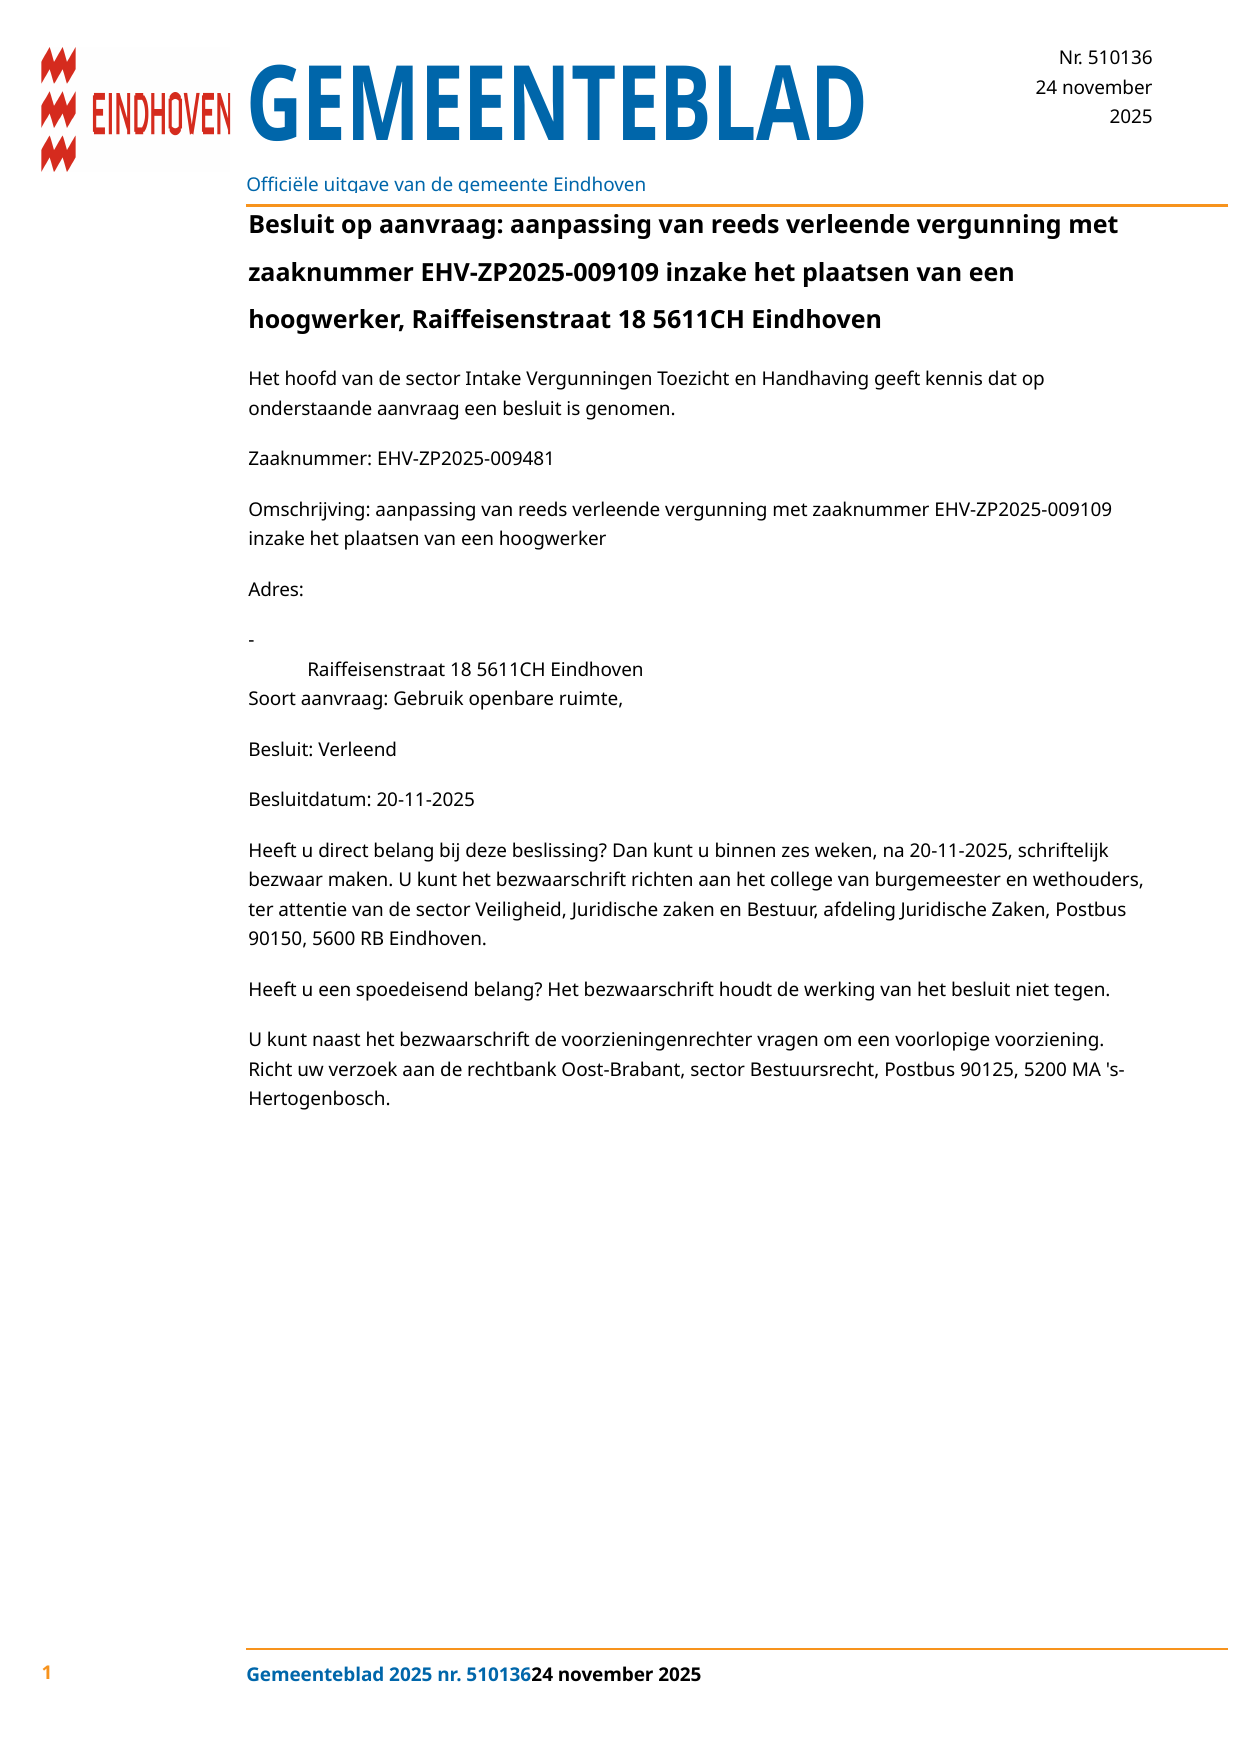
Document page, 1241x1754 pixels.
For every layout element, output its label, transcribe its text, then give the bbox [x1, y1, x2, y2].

text Omschrijving: aanpassing van reeds verleende vergunning met zaaknummer EHV-ZP2025-009109 inzake het plaatsen van een hoogwerker [248, 496, 1152, 551]
text U kunt naast het bezwaarschrift de voorzieningenrechter vragen om een voorlopige voorziening. Richt uw verzoek aan de rechtbank Oost-Brabant, sector Bestuursrecht, Postbus 90125, 5200 MA 's-Hertogenbosch. [248, 1026, 1152, 1111]
text Zaaknummer: EHV-ZP2025-009481 [248, 446, 1152, 471]
text Besluit: Verleend [248, 736, 1152, 762]
text Heeft u direct belang bij deze beslissing? Dan kunt u binnen zes weken, na 20-11-2025, schriftelijk bezwaar maken. U kunt het bezwaarschrift richten aan het college van burgemeester en wethouders, ter attentie van de sector Veiligheid, Juridische zaken en Bestuur, afdeling Juridische Zaken, Postbus 90150, 5600 RB Eindhoven. [248, 837, 1152, 951]
picture [41, 47, 231, 172]
text Adres: [248, 576, 1152, 602]
text Heeft u een spoedeisend belang? Het bezwaarschrift houdt de werking van het besluit niet tegen. [248, 976, 1152, 1002]
text Het hoofd van de sector Intake Vergunningen Toezicht en Handhaving geeft kennis dat op onderstaande aanvraag een besluit is genomen. [248, 366, 1152, 421]
list Raiffeisenstraat 18 5611CH Eindhoven [248, 656, 1152, 682]
text Besluitdatum: 20-11-2025 [248, 786, 1152, 812]
text Soort aanvraag: Gebruik openbare ruimte, [248, 686, 1152, 711]
text Besluit op aanvraag: aanpassing van reeds verleende vergunning met zaaknummer EHV-ZP2025-009109 inzake het plaatsen van een hoogwerker, Raiffeisenstraat 18 5611CH Eindhoven [248, 207, 1152, 336]
